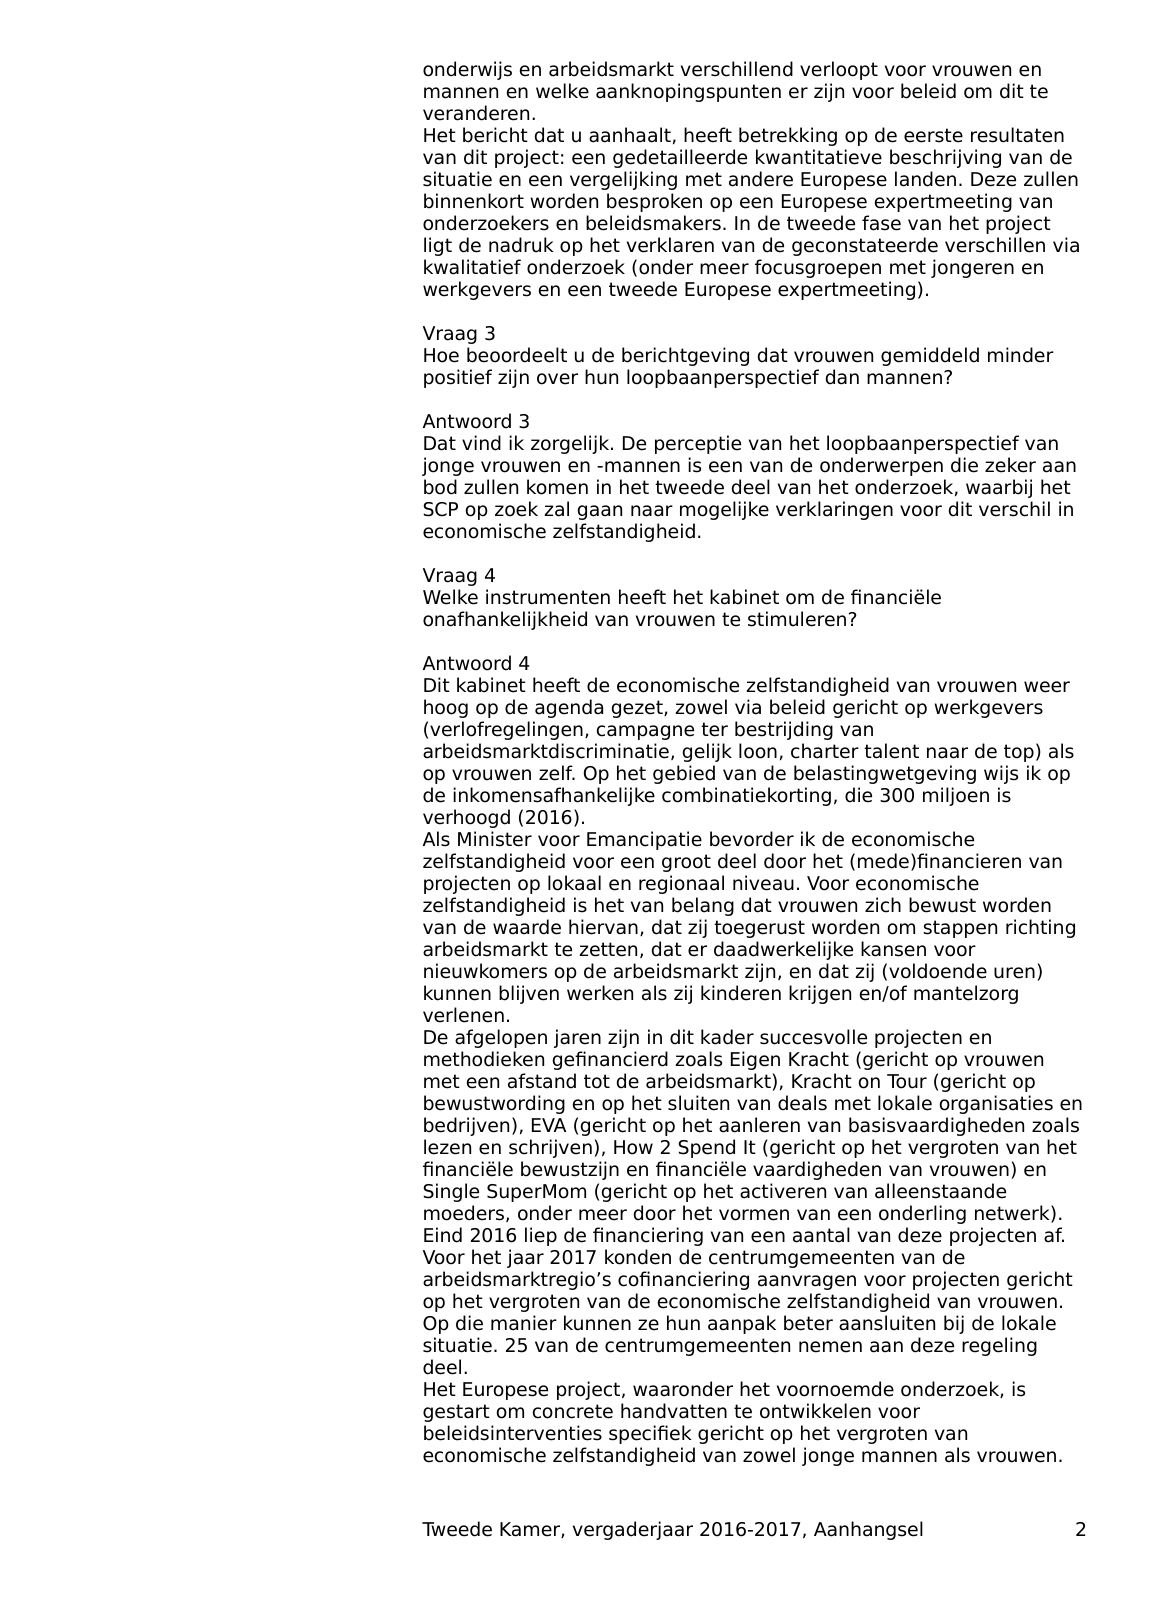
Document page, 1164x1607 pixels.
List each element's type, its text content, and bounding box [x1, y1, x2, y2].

text Dat vind ik zorgelijk. De perceptie van het loopbaanperspectief van jonge vrouwen en -mannen is een van de onderwerpen die zeker aan bod zullen komen in het tweede deel van het onderzoek, waarbij het SCP op zoek zal gaan naar mogelijke verklaringen voor dit verschil in economische zelfstandigheid. [422, 433, 1087, 543]
text Vraag 3 [422, 323, 1087, 345]
text Antwoord 3 [422, 411, 1087, 433]
text Het bericht dat u aanhaalt, heeft betrekking op de eerste resultaten van dit project: een gedetailleerde kwantitatieve beschrijving van de situatie en een vergelijking met andere Europese landen. Deze zullen binnenkort worden besproken op een Europese expertmeeting van onderzoekers en beleidsmakers. In de tweede fase van het project ligt de nadruk op het verklaren van de geconstateerde verschillen via kwalitatief onderzoek (onder meer focusgroepen met jongeren en werkgevers en een tweede Europese expertmeeting). [422, 125, 1087, 301]
text Eind 2016 liep de financiering van een aantal van deze projecten af. Voor het jaar 2017 konden de centrumgemeenten van de arbeidsmarktregio’s cofinanciering aanvragen voor projecten gericht op het vergroten van de economische zelfstandigheid van vrouwen. Op die manier kunnen ze hun aanpak beter aansluiten bij de lokale situatie. 25 van de centrumgemeenten nemen aan deze regeling deel. [422, 1225, 1087, 1379]
text Hoe beoordeelt u de berichtgeving dat vrouwen gemiddeld minder positief zijn over hun loopbaanperspectief dan mannen? [422, 345, 1087, 389]
text Het Europese project, waaronder het voornoemde onderzoek, is gestart om concrete handvatten te ontwikkelen voor beleidsinterventies specifiek gericht op het vergroten van economische zelfstandigheid van zowel jonge mannen als vrouwen. [422, 1379, 1087, 1467]
text Antwoord 4 [422, 653, 1087, 675]
text onderwijs en arbeidsmarkt verschillend verloopt voor vrouwen en mannen en welke aanknopingspunten er zijn voor beleid om dit te veranderen. [422, 59, 1087, 125]
text Vraag 4 [422, 565, 1087, 587]
text Welke instrumenten heeft het kabinet om de financiële onafhankelijkheid van vrouwen te stimuleren? [422, 587, 1087, 631]
text Dit kabinet heeft de economische zelfstandigheid van vrouwen weer hoog op de agenda gezet, zowel via beleid gericht op werkgevers (verlofregelingen, campagne ter bestrijding van arbeidsmarktdiscriminatie, gelijk loon, charter talent naar de top) als op vrouwen zelf. Op het gebied van de belastingwetgeving wijs ik op de inkomensafhankelijke combinatiekorting, die 300 miljoen is verhoogd (2016). [422, 675, 1087, 829]
text De afgelopen jaren zijn in dit kader succesvolle projecten en methodieken gefinancierd zoals Eigen Kracht (gericht op vrouwen met een afstand tot de arbeidsmarkt), Kracht on Tour (gericht op bewustwording en op het sluiten van deals met lokale organisaties en bedrijven), EVA (gericht op het aanleren van basisvaardigheden zoals lezen en schrijven), How 2 Spend It (gericht op het vergroten van het financiële bewustzijn en financiële vaardigheden van vrouwen) en Single SuperMom (gericht op het activeren van alleenstaande moeders, onder meer door het vormen van een onderling netwerk). [422, 1027, 1087, 1225]
text Als Minister voor Emancipatie bevorder ik de economische zelfstandigheid voor een groot deel door het (mede)financieren van projecten op lokaal en regionaal niveau. Voor economische zelfstandigheid is het van belang dat vrouwen zich bewust worden van de waarde hiervan, dat zij toegerust worden om stappen richting arbeidsmarkt te zetten, dat er daadwerkelijke kansen voor nieuwkomers op de arbeidsmarkt zijn, en dat zij (voldoende uren) kunnen blijven werken als zij kinderen krijgen en/of mantelzorg verlenen. [422, 829, 1087, 1027]
